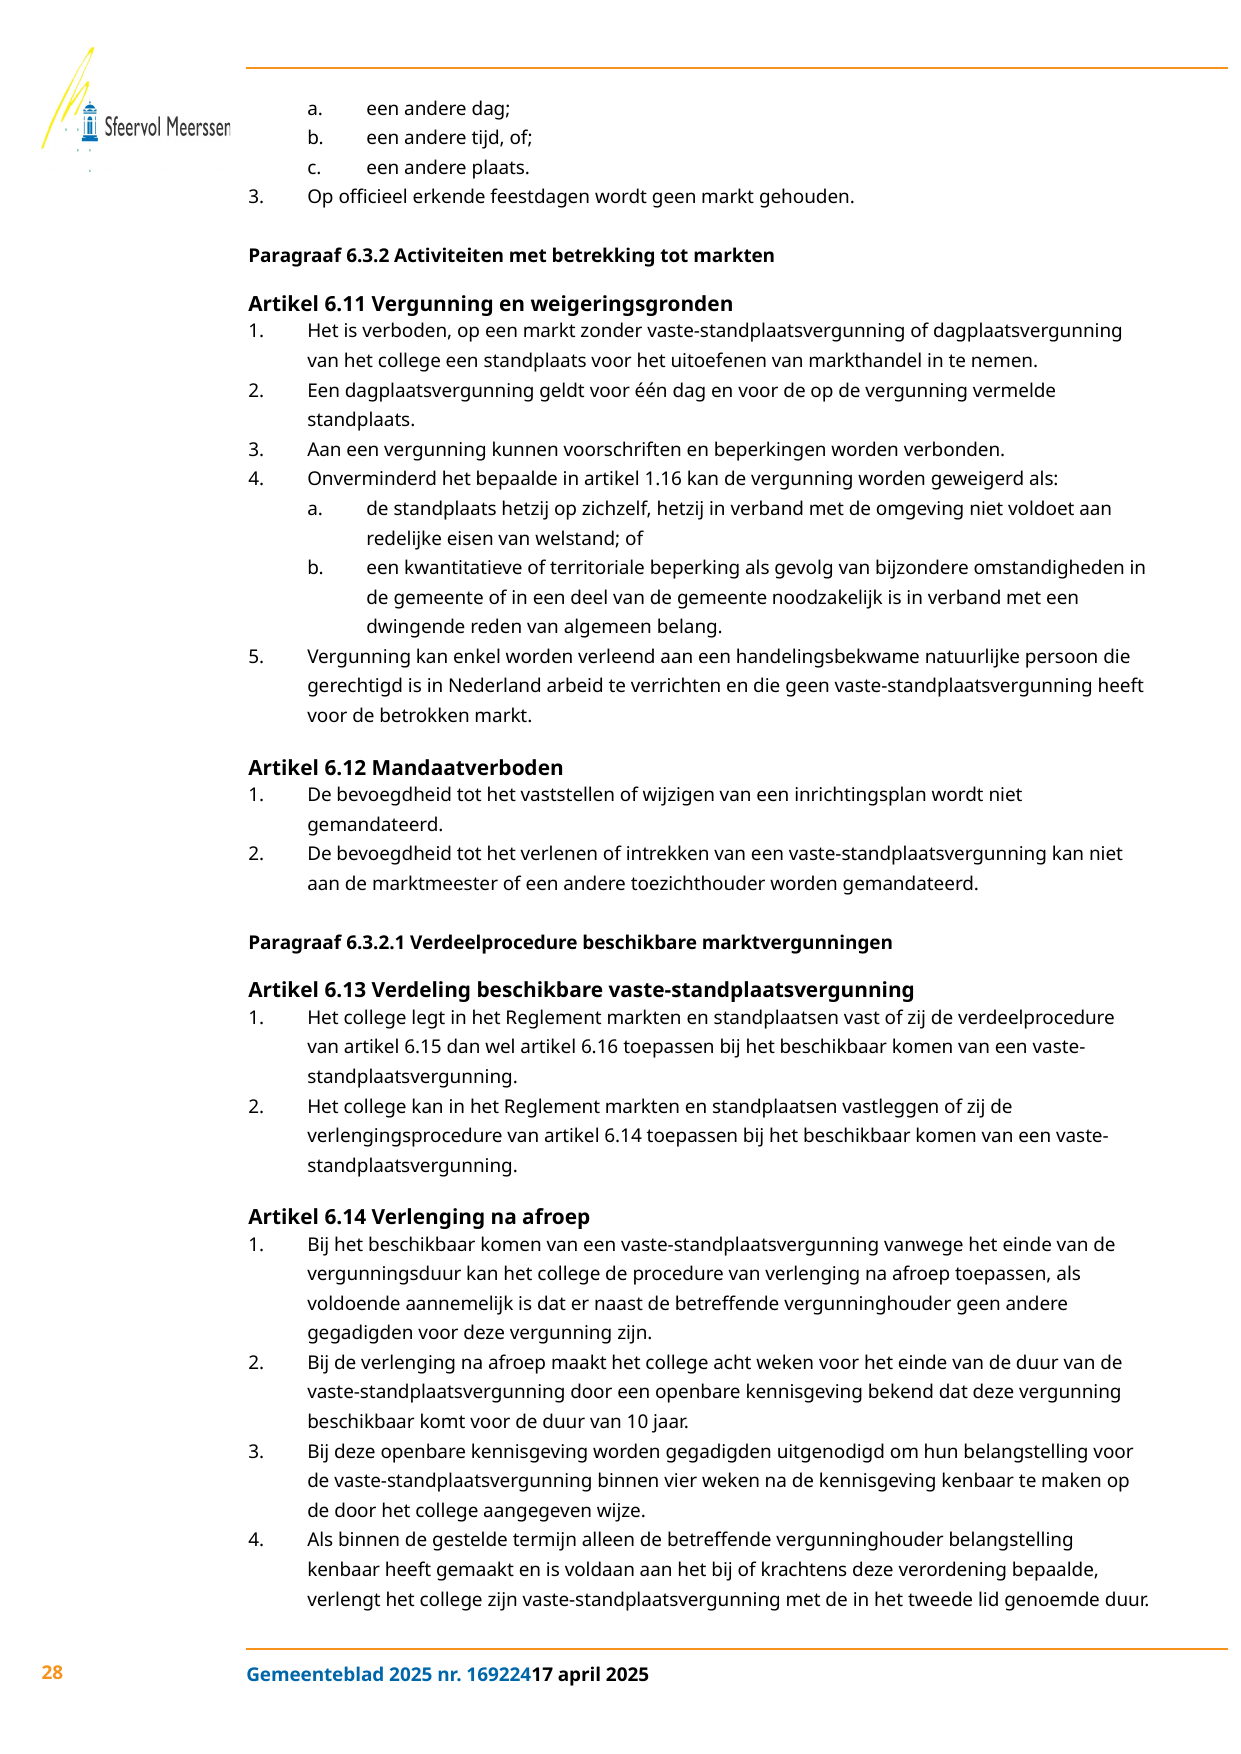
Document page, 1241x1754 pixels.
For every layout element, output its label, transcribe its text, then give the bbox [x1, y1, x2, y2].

list Het college kan in het Reglement markten en standplaatsen vastleggen of zij de verlengingsprocedure van artikel 6.14 toepassen bij het beschikbaar komen van een vaste-standplaatsvergunning. [248, 1093, 1152, 1178]
list Bij de verlenging na afroep maakt het college acht weken voor het einde van de duur van de vaste-standplaatsvergunning door een openbare kennisgeving bekend dat deze vergunning beschikbaar komt voor de duur van 10 jaar. [248, 1349, 1152, 1434]
list een andere plaats. [307, 154, 1152, 180]
list Het is verboden, op een markt zonder vaste-standplaatsvergunning of dagplaatsvergunning van het college een standplaats voor het uitoefenen van markthandel in te nemen. [248, 318, 1152, 373]
list Aan een vergunning kunnen voorschriften en beperkingen worden verbonden. [248, 436, 1152, 462]
list Op officieel erkende feestdagen wordt geen markt gehouden. [248, 183, 1152, 209]
list de standplaats hetzij op zichzelf, hetzij in verband met de omgeving niet voldoet aan redelijke eisen van welstand; of [307, 495, 1152, 551]
text Artikel 6.12 Mandaatverboden [248, 753, 1152, 781]
list De bevoegdheid tot het verlenen of intrekken van een vaste-standplaatsvergunning kan niet aan de marktmeester of een andere toezichthouder worden gemandateerd. [248, 840, 1152, 896]
list Vergunning kan enkel worden verleend aan een handelingsbekwame natuurlijke persoon die gerechtigd is in Nederland arbeid te verrichten en die geen vaste-standplaatsvergunning heeft voor de betrokken markt. [248, 643, 1152, 728]
list Een dagplaatsvergunning geldt voor één dag en voor de op de vergunning vermelde standplaats. [248, 377, 1152, 432]
text Paragraaf 6.3.2.1 Verdeelprocedure beschikbare marktvergunningen [248, 929, 1152, 955]
text Artikel 6.14 Verlenging na afroep [248, 1202, 1152, 1231]
list Onverminderd het bepaalde in artikel 1.16 kan de vergunning worden geweigerd als: [248, 466, 1152, 491]
list een kwantitatieve of territoriale beperking als gevolg van bijzondere omstandigheden in de gemeente of in een deel van de gemeente noodzakelijk is in verband met een dwingende reden van algemeen belang. [307, 554, 1152, 639]
list De bevoegdheid tot het vaststellen of wijzigen van een inrichtingsplan wordt niet gemandateerd. [248, 781, 1152, 836]
list Bij deze openbare kennisgeving worden gegadigden uitgenodigd om hun belangstelling voor de vaste-standplaatsvergunning binnen vier weken na de kennisgeving kenbaar te maken op de door het college aangegeven wijze. [248, 1438, 1152, 1523]
list een andere dag; [307, 95, 1152, 121]
list Het college legt in het Reglement markten en standplaatsen vast of zij de verdeelprocedure van artikel 6.15 dan wel artikel 6.16 toepassen bij het beschikbaar komen van een vaste-standplaatsvergunning. [248, 1004, 1152, 1089]
text Paragraaf 6.3.2 Activiteiten met betrekking tot markten [248, 243, 1152, 268]
list een andere tijd, of; [307, 124, 1152, 150]
text Artikel 6.13 Verdeling beschikbare vaste-standplaatsvergunning [248, 976, 1152, 1004]
list Bij het beschikbaar komen van een vaste-standplaatsvergunning vanwege het einde van de vergunningsduur kan het college de procedure van verlenging na afroep toepassen, als voldoende aannemelijk is dat er naast de betreffende vergunninghouder geen andere gegadigden voor deze vergunning zijn. [248, 1231, 1152, 1345]
text Artikel 6.11 Vergunning en weigeringsgronden [248, 289, 1152, 318]
list Als binnen de gestelde termijn alleen de betreffende vergunninghouder belangstelling kenbaar heeft gemaakt en is voldaan aan het bij of krachtens deze verordening bepaalde, verlengt het college zijn vaste-standplaatsvergunning met de in het tweede lid genoemde duur. [248, 1527, 1152, 1612]
picture [41, 47, 231, 172]
